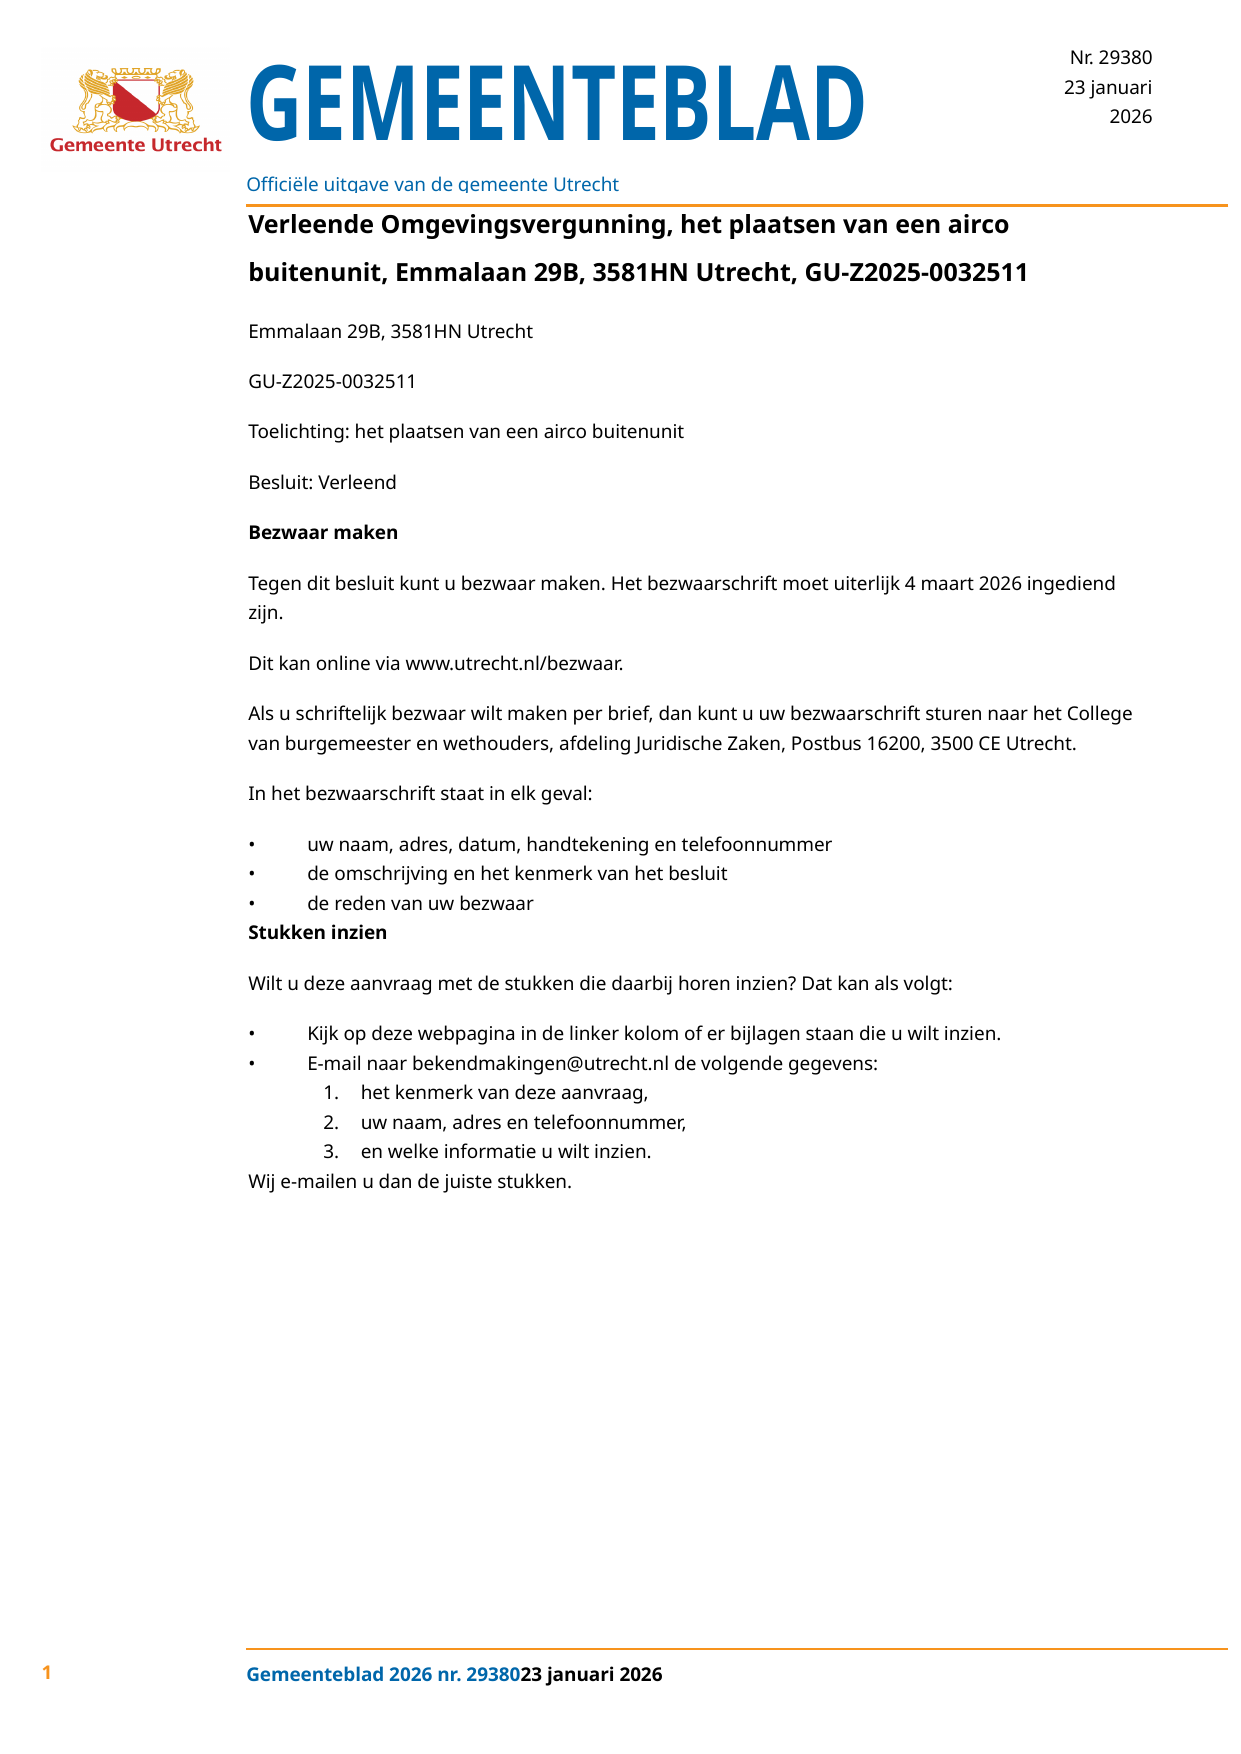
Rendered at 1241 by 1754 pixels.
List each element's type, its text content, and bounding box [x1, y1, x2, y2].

text Toelichting: het plaatsen van een airco buitenunit [248, 419, 1152, 444]
text Emmalaan 29B, 3581HN Utrecht [248, 318, 1152, 344]
text Wilt u deze aanvraag met de stukken die daarbij horen inzien? Dat kan als volgt: [248, 970, 1152, 996]
list de reden van uw bezwaar [248, 890, 1152, 916]
list de omschrijving en het kenmerk van het besluit [248, 860, 1152, 886]
list Kijk op deze webpagina in de linker kolom of er bijlagen staan die u wilt inzien. [248, 1020, 1152, 1046]
list het kenmerk van deze aanvraag, [323, 1079, 1152, 1105]
text Als u schriftelijk bezwaar wilt maken per brief, dan kunt u uw bezwaarschrift sturen naar het College van burgemeester en wethouders, afdeling Juridische Zaken, Postbus 16200, 3500 CE Utrecht. [248, 700, 1152, 756]
text Dit kan online via www.utrecht.nl/bezwaar. [248, 650, 1152, 676]
list en welke informatie u wilt inzien. [323, 1139, 1152, 1164]
text Tegen dit besluit kunt u bezwaar maken. Het bezwaarschrift moet uiterlijk 4 maart 2026 ingediend zijn. [248, 570, 1152, 625]
text Bezwaar maken [248, 519, 1152, 545]
text Besluit: Verleend [248, 469, 1152, 495]
text Stukken inzien [248, 919, 1152, 945]
text In het bezwaarschrift staat in elk geval: [248, 780, 1152, 806]
list uw naam, adres, datum, handtekening en telefoonnummer [248, 831, 1152, 857]
text GU-Z2025-0032511 [248, 368, 1152, 394]
text Wij e-mailen u dan de juiste stukken. [248, 1168, 1152, 1194]
text Verleende Omgevingsvergunning, het plaatsen van een airco buitenunit, Emmalaan 29B, 3581HN Utrecht, GU-Z2025-0032511 [248, 207, 1152, 288]
list uw naam, adres en telefoonnummer, [323, 1109, 1152, 1135]
list E-mail naar bekendmakingen@utrecht.nl de volgende gegevens: [248, 1050, 1152, 1076]
picture [41, 47, 231, 172]
